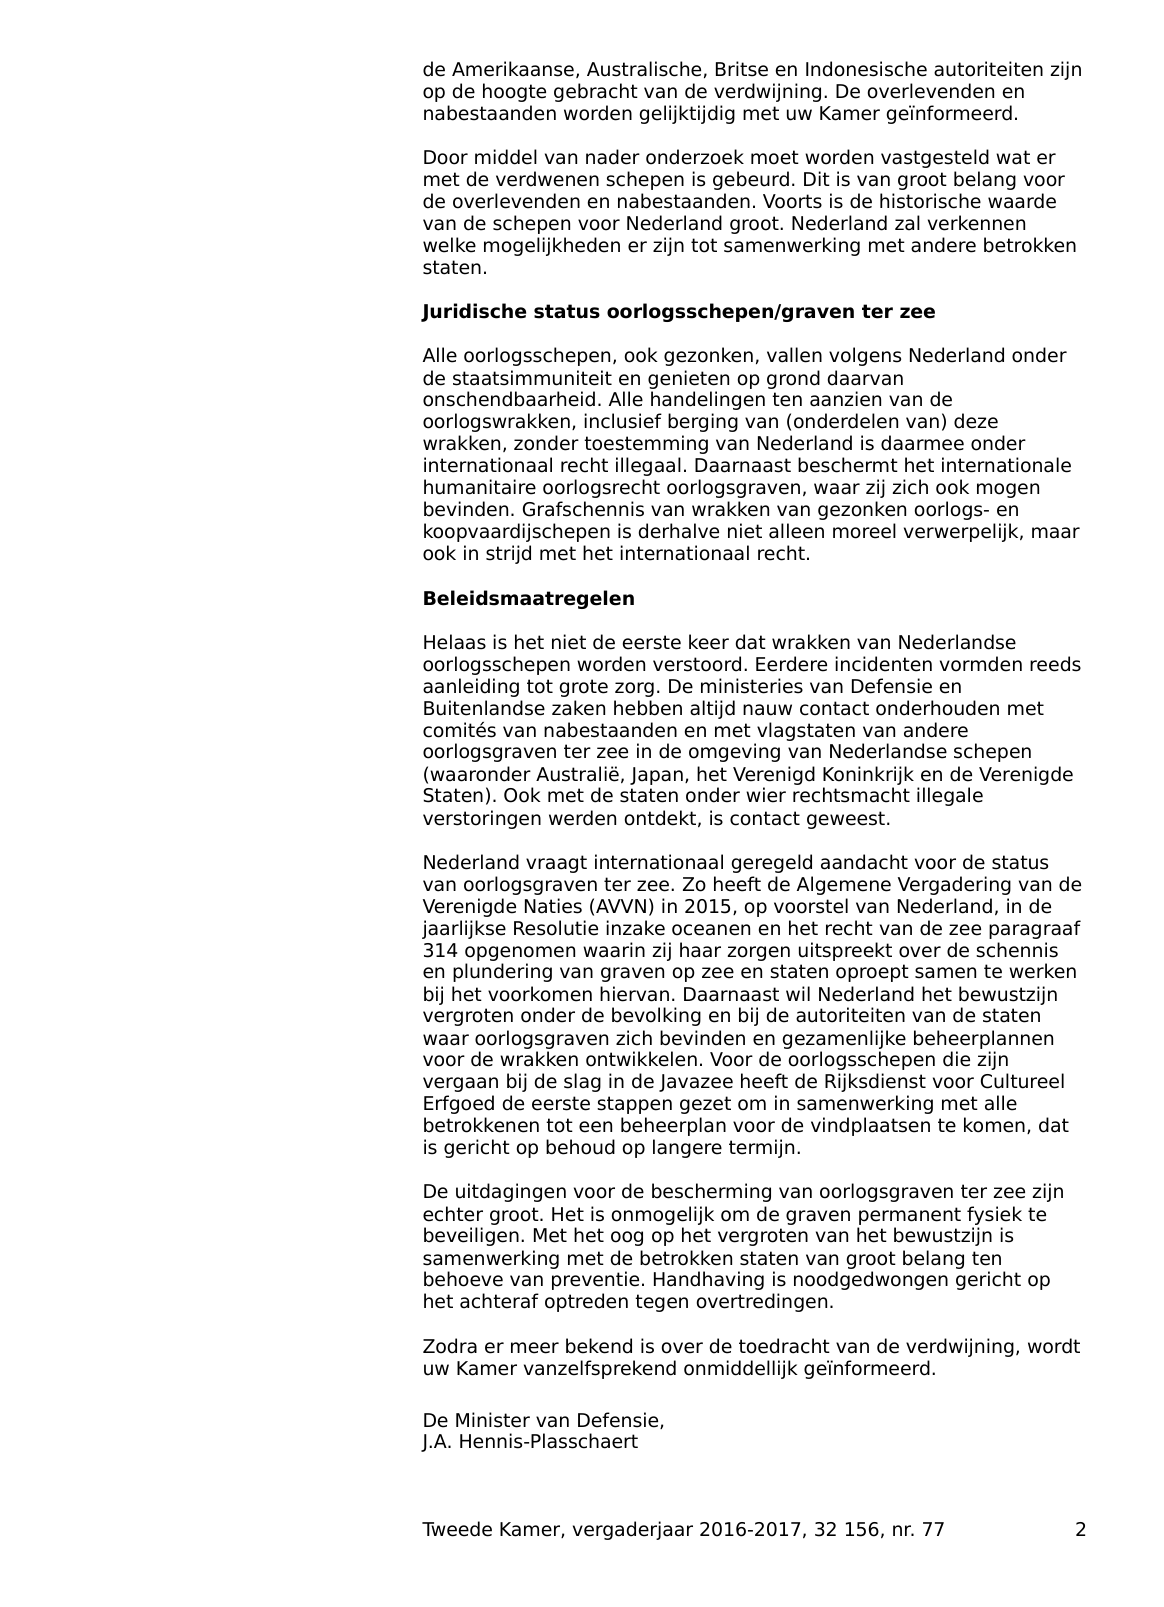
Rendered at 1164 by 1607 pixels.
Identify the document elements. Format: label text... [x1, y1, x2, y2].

text Zodra er meer bekend is over de toedracht van de verdwijning, wordt uw Kamer vanzelfsprekend onmiddellijk geïnformeerd. [422, 1336, 1087, 1379]
subtitle Juridische status oorlogsschepen/graven ter zee [422, 301, 1087, 323]
text de Amerikaanse, Australische, Britse en Indonesische autoriteiten zijn op de hoogte gebracht van de verdwijning. De overlevenden en nabestaanden worden gelijktijdig met uw Kamer geïnformeerd. [422, 59, 1087, 125]
text Helaas is het niet de eerste keer dat wrakken van Nederlandse oorlogsschepen worden verstoord. Eerdere incidenten vormden reeds aanleiding tot grote zorg. De ministeries van Defensie en Buitenlandse zaken hebben altijd nauw contact onderhouden met comités van nabestaanden en met vlagstaten van andere oorlogsgraven ter zee in de omgeving van Nederlandse schepen (waaronder Australië, Japan, het Verenigd Koninkrijk en de Verenigde Staten). Ook met de staten onder wier rechtsmacht illegale verstoringen werden ontdekt, is contact geweest. [422, 632, 1087, 829]
text De Minister van Defensie, J.A. Hennis-Plasschaert [422, 1409, 1087, 1453]
text Door middel van nader onderzoek moet worden vastgesteld wat er met de verdwenen schepen is gebeurd. Dit is van groot belang voor de overlevenden en nabestaanden. Voorts is de historische waarde van de schepen voor Nederland groot. Nederland zal verkennen welke mogelijkheden er zijn tot samenwerking met andere betrokken staten. [422, 147, 1087, 279]
text Nederland vraagt internationaal geregeld aandacht voor de status van oorlogsgraven ter zee. Zo heeft de Algemene Vergadering van de Verenigde Naties (AVVN) in 2015, op voorstel van Nederland, in de jaarlijkse Resolutie inzake oceanen en het recht van de zee paragraaf 314 opgenomen waarin zij haar zorgen uitspreekt over de schennis en plundering van graven op zee en staten oproept samen te werken bij het voorkomen hiervan. Daarnaast wil Nederland het bewustzijn vergroten onder de bevolking en bij de autoriteiten van de staten waar oorlogsgraven zich bevinden en gezamenlijke beheerplannen voor de wrakken ontwikkelen. Voor de oorlogsschepen die zijn vergaan bij de slag in de Javazee heeft de Rijksdienst voor Cultureel Erfgoed de eerste stappen gezet om in samenwerking met alle betrokkenen tot een beheerplan voor de vindplaatsen te komen, dat is gericht op behoud op langere termijn. [422, 852, 1087, 1159]
text Alle oorlogsschepen, ook gezonken, vallen volgens Nederland onder de staatsimmuniteit en genieten op grond daarvan onschendbaarheid. Alle handelingen ten aanzien van de oorlogswrakken, inclusief berging van (onderdelen van) deze wrakken, zonder toestemming van Nederland is daarmee onder internationaal recht illegaal. Daarnaast beschermt het internationale humanitaire oorlogsrecht oorlogsgraven, waar zij zich ook mogen bevinden. Grafschennis van wrakken van gezonken oorlogs- en koopvaardijschepen is derhalve niet alleen moreel verwerpelijk, maar ook in strijd met het internationaal recht. [422, 345, 1087, 565]
text De uitdagingen voor de bescherming van oorlogsgraven ter zee zijn echter groot. Het is onmogelijk om de graven permanent fysiek te beveiligen. Met het oog op het vergroten van het bewustzijn is samenwerking met de betrokken staten van groot belang ten behoeve van preventie. Handhaving is noodgedwongen gericht op het achteraf optreden tegen overtredingen. [422, 1181, 1087, 1313]
subtitle Beleidsmaatregelen [422, 587, 1087, 609]
